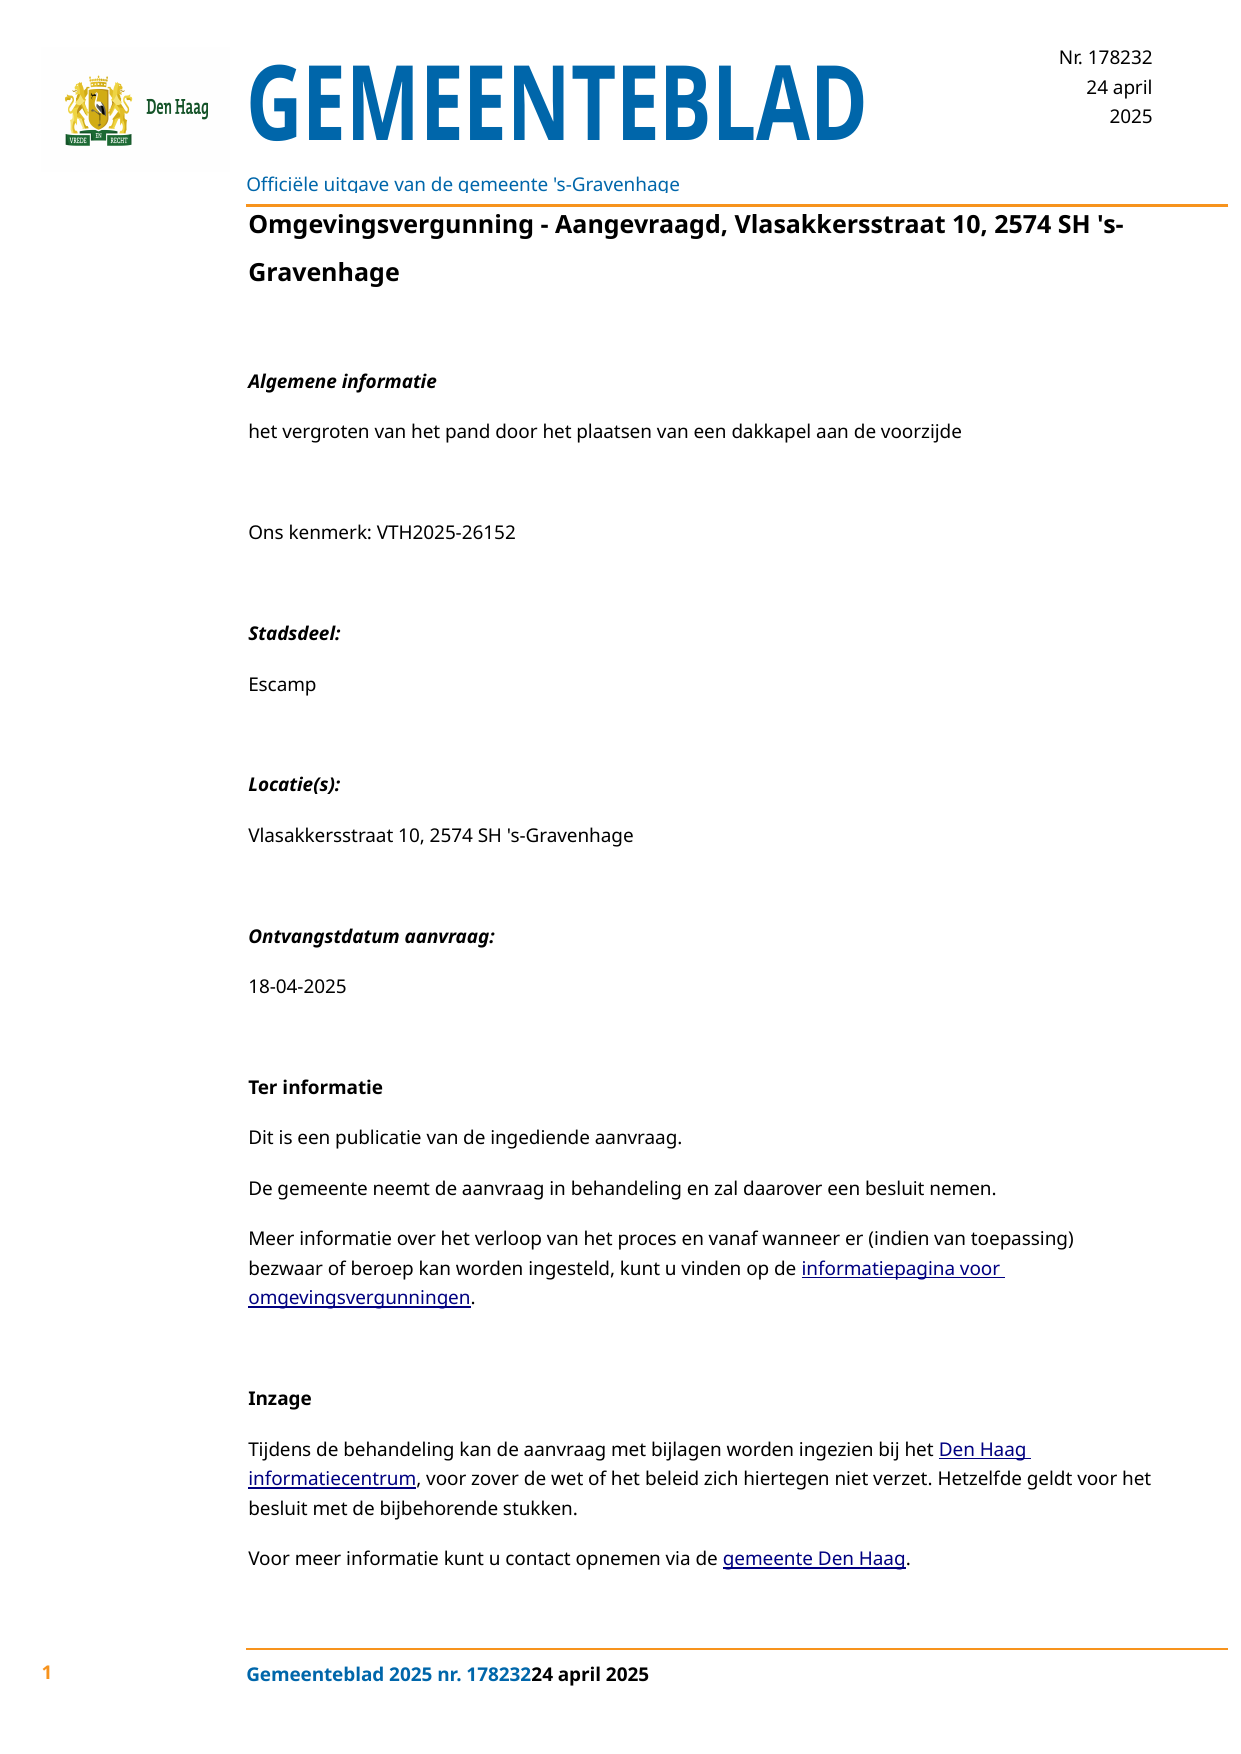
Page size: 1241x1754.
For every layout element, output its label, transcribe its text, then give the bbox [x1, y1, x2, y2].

picture [41, 47, 231, 172]
text Algemene informatie [248, 368, 1152, 394]
text De gemeente neemt de aanvraag in behandeling en zal daarover een besluit nemen. [248, 1175, 1152, 1201]
text Dit is een publicatie van de ingediende aanvraag. [248, 1124, 1152, 1150]
text Vlasakkersstraat 10, 2574 SH 's-Gravenhage [248, 822, 1152, 848]
text Escamp [248, 671, 1152, 697]
text Inzage [248, 1385, 1152, 1411]
text Stadsdeel: [248, 620, 1152, 646]
text Ontvangstdatum aanvraag: [248, 923, 1152, 949]
text Omgevingsvergunning - Aangevraagd, Vlasakkersstraat 10, 2574 SH 's-Gravenhage [248, 207, 1152, 288]
text Voor meer informatie kunt u contact opnemen via de gemeente Den Haag. [248, 1545, 1152, 1571]
text Tijdens de behandeling kan de aanvraag met bijlagen worden ingezien bij het Den Haag informatiecentrum, voor zover de wet of het beleid zich hiertegen niet verzet. Hetzelfde geldt voor het besluit met de bijbehorende stukken. [248, 1436, 1152, 1521]
text het vergroten van het pand door het plaatsen van een dakkapel aan de voorzijde [248, 419, 1152, 444]
text Ter informatie [248, 1074, 1152, 1100]
text Meer informatie over het verloop van het proces en vanaf wanneer er (indien van toepassing) bezwaar of beroep kan worden ingesteld, kunt u vinden op de informatiepagina voor omgevingsvergunningen. [248, 1225, 1152, 1310]
text Locatie(s): [248, 772, 1152, 797]
text Ons kenmerk: VTH2025-26152 [248, 519, 1152, 545]
text 18-04-2025 [248, 973, 1152, 999]
